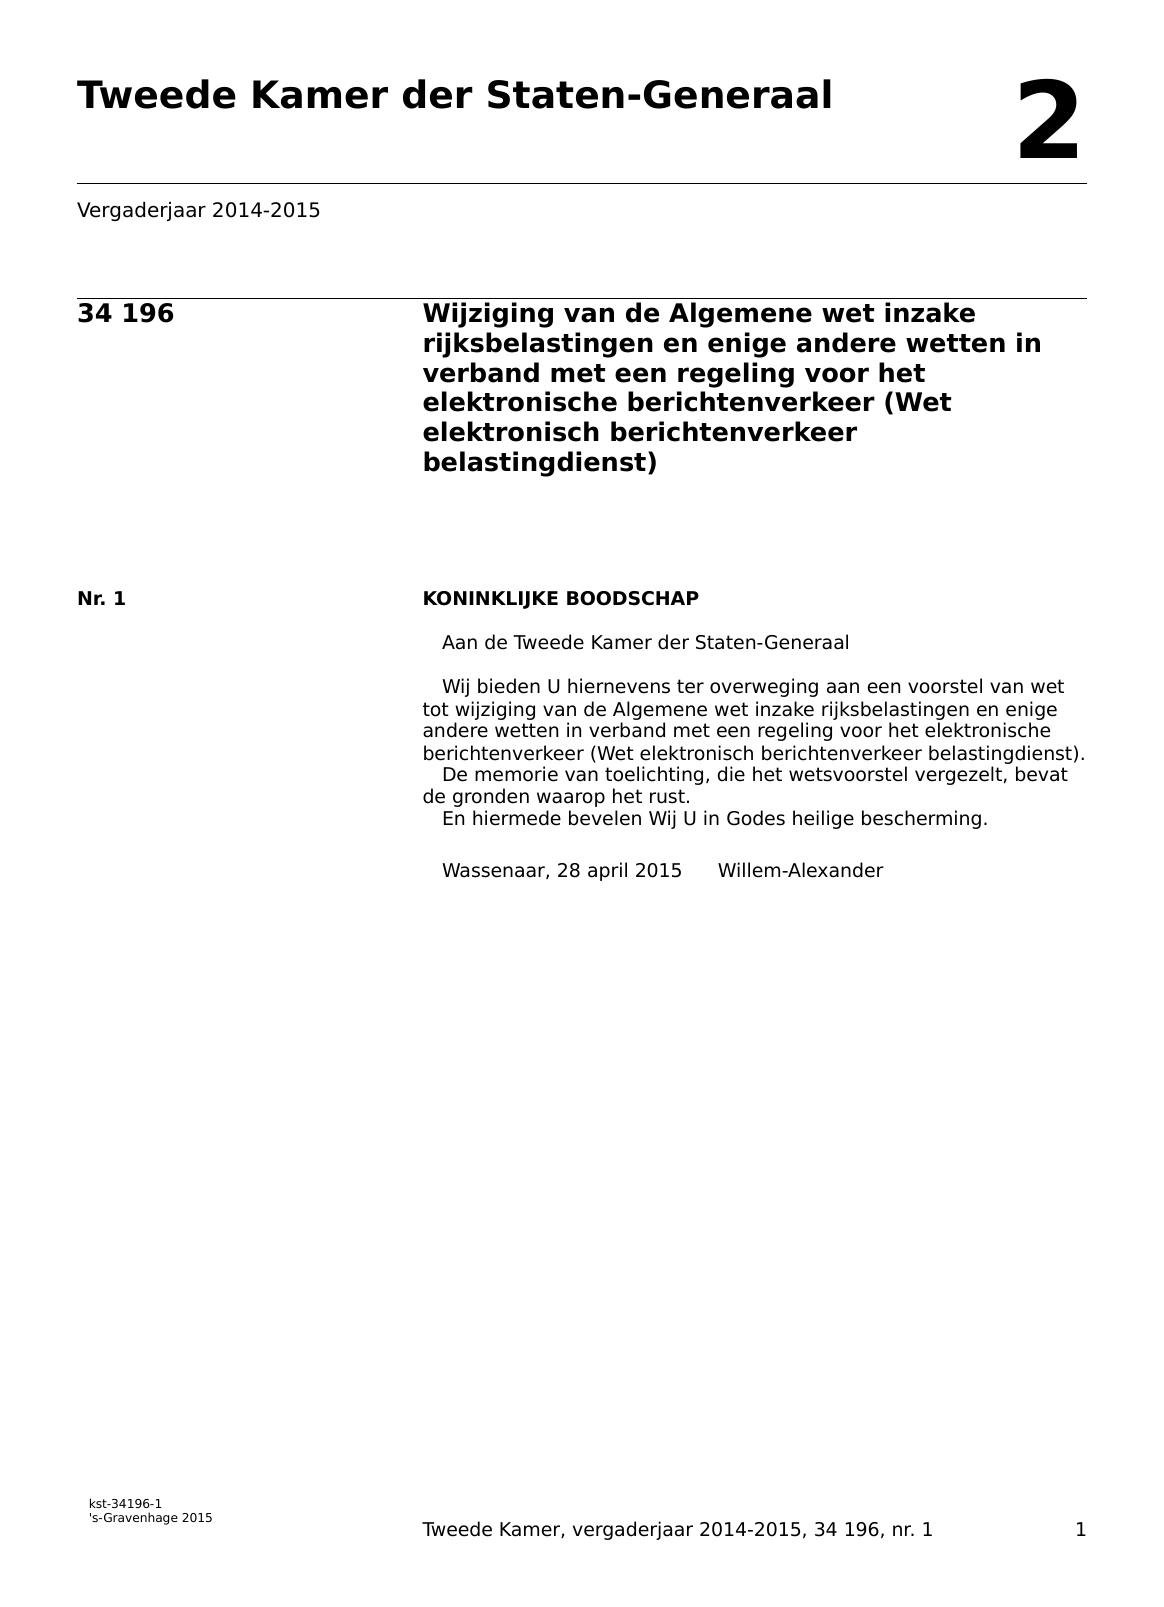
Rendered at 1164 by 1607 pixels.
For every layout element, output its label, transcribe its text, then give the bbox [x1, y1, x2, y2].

text De memorie van toelichting, die het wetsvoorstel vergezelt, bevat de gronden waarop het rust. [422, 764, 1087, 808]
subtitle 34 196 Wijziging van de Algemene wet inzake rijksbelastingen en enige andere wetten in verband met een regeling voor het elektronische berichtenverkeer (Wet elektronisch berichtenverkeer belastingdienst) [77, 299, 1087, 477]
text Aan de Tweede Kamer der Staten-Generaal [422, 632, 1087, 654]
text Wassenaar, 28 april 2015 Willem-Alexander [422, 860, 1087, 882]
table_cell Vergaderjaar 2014-2015 [77, 184, 1087, 298]
table_header Tweede Kamer der Staten-Generaal [77, 59, 886, 183]
text 's-Gravenhage 2015 [88, 1511, 323, 1525]
table_header 2 [886, 59, 1087, 183]
text En hiermede bevelen Wij U in Godes heilige bescherming. [422, 808, 1087, 830]
text Wij bieden U hiernevens ter overweging aan een voorstel van wet tot wijziging van de Algemene wet inzake rijksbelastingen en enige andere wetten in verband met een regeling voor het elektronische berichtenverkeer (Wet elektronisch berichtenverkeer belastingdienst). [422, 676, 1087, 764]
text kst-34196-1 [88, 1497, 323, 1511]
subtitle Nr. 1 KONINKLIJKE BOODSCHAP [77, 588, 1087, 610]
